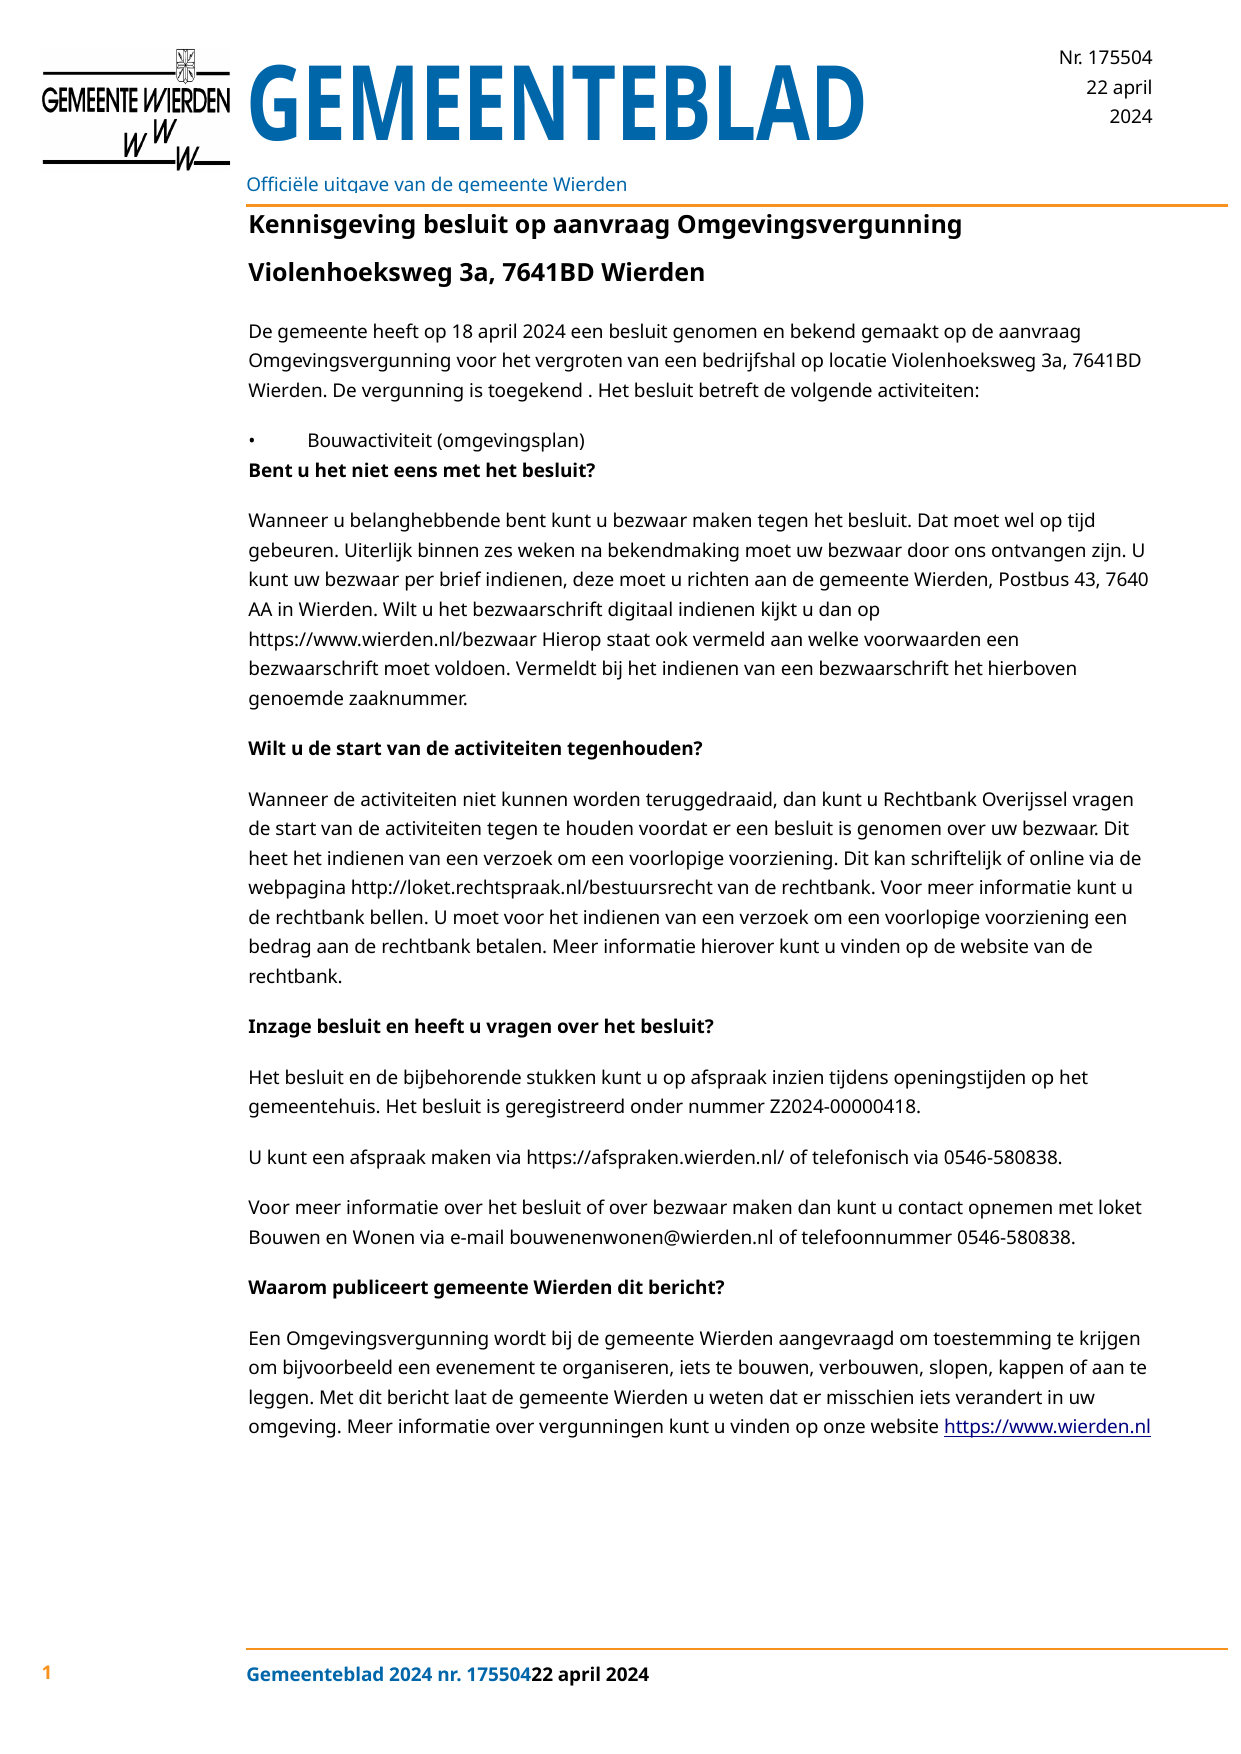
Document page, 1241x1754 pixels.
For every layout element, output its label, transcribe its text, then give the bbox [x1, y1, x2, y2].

text Wanneer u belanghebbende bent kunt u bezwaar maken tegen het besluit. Dat moet wel op tijd gebeuren. Uiterlijk binnen zes weken na bekendmaking moet uw bezwaar door ons ontvangen zijn. U kunt uw bezwaar per brief indienen, deze moet u richten aan de gemeente Wierden, Postbus 43, 7640 AA in Wierden. Wilt u het bezwaarschrift digitaal indienen kijkt u dan op https://www.wierden.nl/bezwaar Hierop staat ook vermeld aan welke voorwaarden een bezwaarschrift moet voldoen. Vermeldt bij het indienen van een bezwaarschrift het hierboven genoemde zaaknummer. [248, 507, 1152, 711]
text De gemeente heeft op 18 april 2024 een besluit genomen en bekend gemaakt op de aanvraag Omgevingsvergunning voor het vergroten van een bedrijfshal op locatie Violenhoeksweg 3a, 7641BD Wierden. De vergunning is toegekend . Het besluit betreft de volgende activiteiten: [248, 318, 1152, 403]
text Bent u het niet eens met het besluit? [248, 457, 1152, 483]
text Een Omgevingsvergunning wordt bij de gemeente Wierden aangevraagd om toestemming te krijgen om bijvoorbeeld een evenement te organiseren, iets te bouwen, verbouwen, slopen, kappen of aan te leggen. Met dit bericht laat de gemeente Wierden u weten dat er misschien iets verandert in uw omgeving. Meer informatie over vergunningen kunt u vinden op onze website https://www.wierden.nl [248, 1325, 1152, 1439]
text Wilt u de start van de activiteiten tegenhouden? [248, 735, 1152, 761]
picture [41, 47, 231, 172]
text Kennisgeving besluit op aanvraag Omgevingsvergunning Violenhoeksweg 3a, 7641BD Wierden [248, 207, 1152, 288]
text Wanneer de activiteiten niet kunnen worden teruggedraaid, dan kunt u Rechtbank Overijssel vragen de start van de activiteiten tegen te houden voordat er een besluit is genomen over uw bezwaar. Dit heet het indienen van een verzoek om een voorlopige voorziening. Dit kan schriftelijk of online via de webpagina http://loket.rechtspraak.nl/bestuursrecht van de rechtbank. Voor meer informatie kunt u de rechtbank bellen. U moet voor het indienen van een verzoek om een voorlopige voorziening een bedrag aan de rechtbank betalen. Meer informatie hierover kunt u vinden op de website van de rechtbank. [248, 786, 1152, 989]
text Voor meer informatie over het besluit of over bezwaar maken dan kunt u contact opnemen met loket Bouwen en Wonen via e-mail bouwenenwonen@wierden.nl of telefoonnummer 0546-580838. [248, 1194, 1152, 1250]
text Inzage besluit en heeft u vragen over het besluit? [248, 1014, 1152, 1039]
text U kunt een afspraak maken via https://afspraken.wierden.nl/ of telefonisch via 0546-580838. [248, 1144, 1152, 1170]
list Bouwactiviteit (omgevingsplan) [248, 427, 1152, 453]
text Waarom publiceert gemeente Wierden dit bericht? [248, 1274, 1152, 1300]
text Het besluit en de bijbehorende stukken kunt u op afspraak inzien tijdens openingstijden op het gemeentehuis. Het besluit is geregistreerd onder nummer Z2024-00000418. [248, 1064, 1152, 1119]
